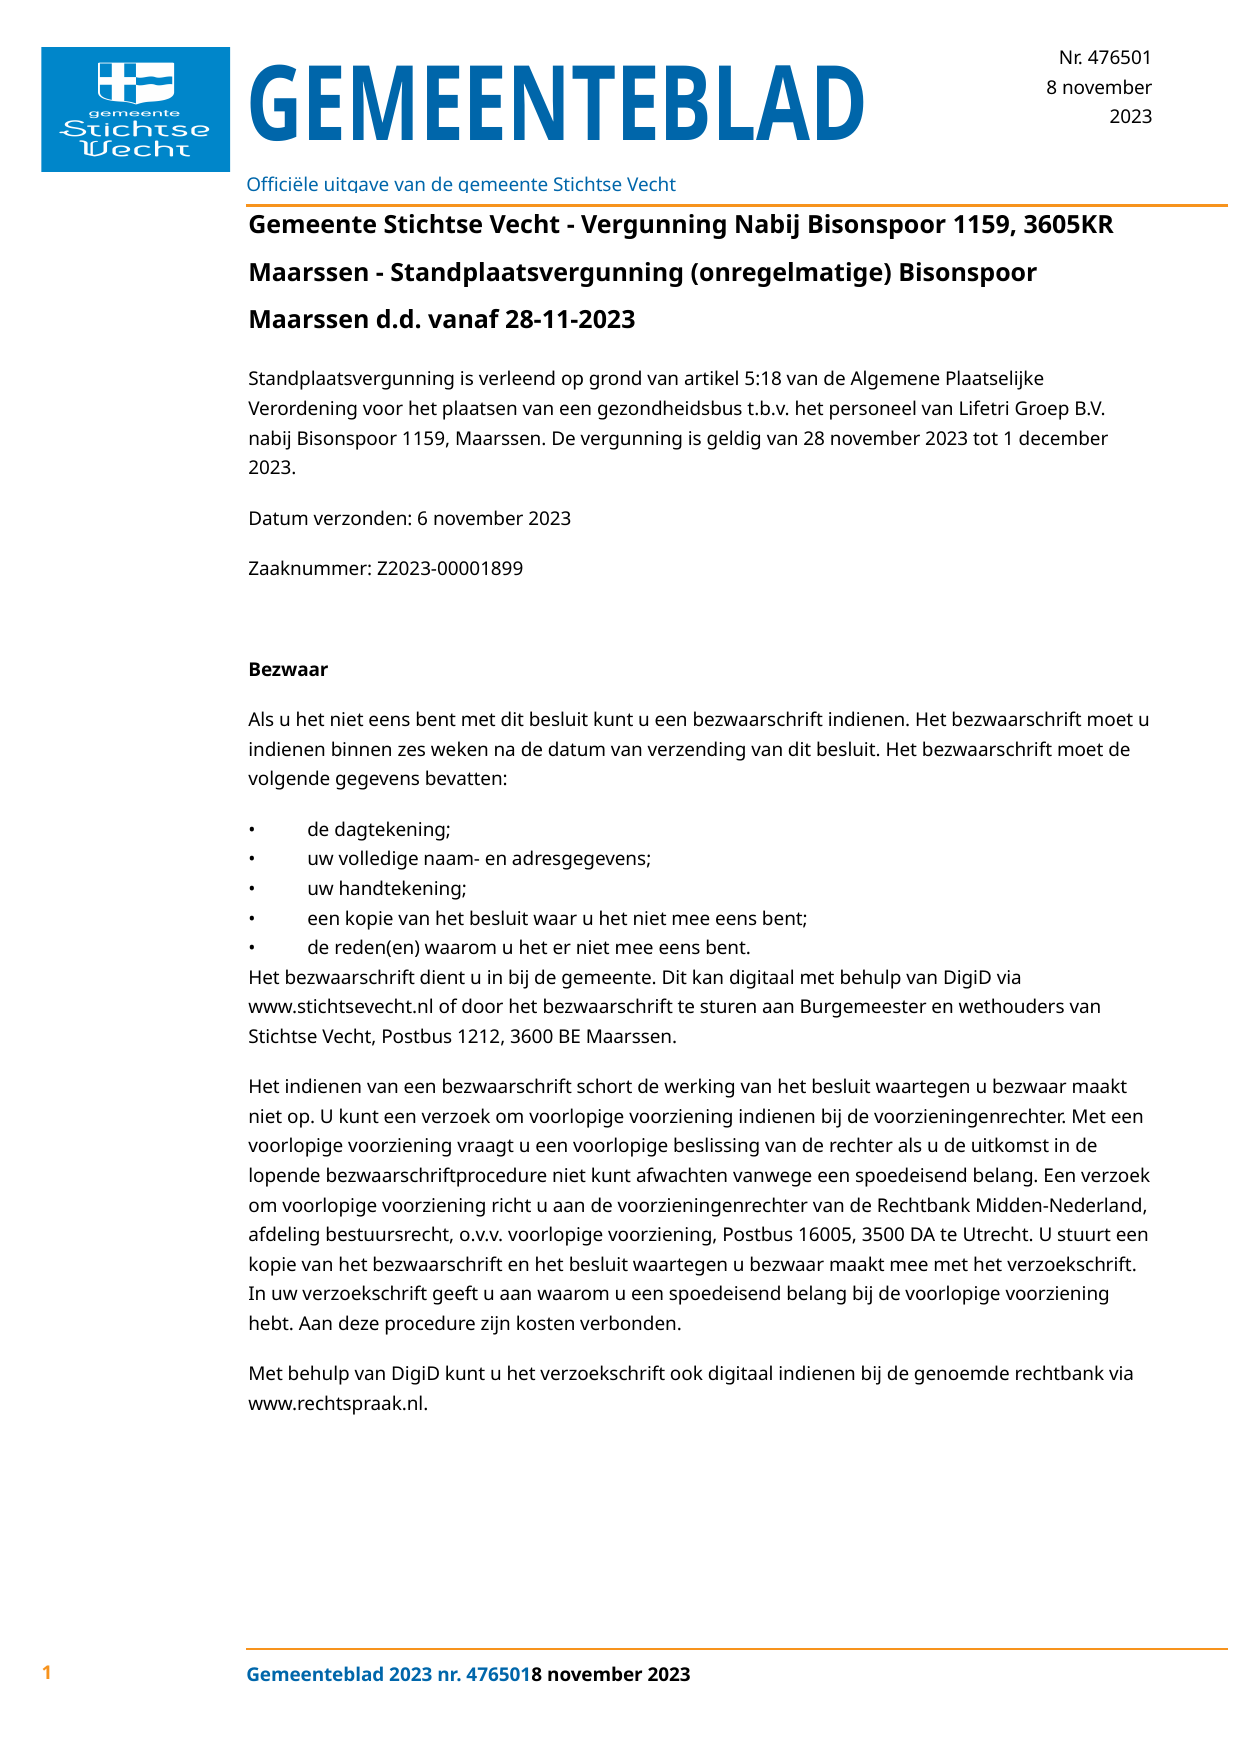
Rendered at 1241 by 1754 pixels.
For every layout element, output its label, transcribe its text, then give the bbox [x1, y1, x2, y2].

list een kopie van het besluit waar u het niet mee eens bent; [248, 905, 1152, 930]
text Standplaatsvergunning is verleend op grond van artikel 5:18 van de Algemene Plaatselijke Verordening voor het plaatsen van een gezondheidsbus t.b.v. het personeel van Lifetri Groep B.V. nabij Bisonspoor 1159, Maarssen. De vergunning is geldig van 28 november 2023 tot 1 december 2023. [248, 366, 1152, 480]
text Datum verzonden: 6 november 2023 [248, 505, 1152, 530]
text Bezwaar [248, 656, 1152, 682]
list uw handtekening; [248, 875, 1152, 901]
list de reden(en) waarom u het er niet mee eens bent. [248, 934, 1152, 960]
list de dagtekening; [248, 816, 1152, 842]
text Zaaknummer: Z2023-00001899 [248, 555, 1152, 581]
list uw volledige naam- en adresgegevens; [248, 846, 1152, 871]
picture [137, 63, 174, 103]
text Gemeente Stichtse Vecht - Vergunning Nabij Bisonspoor 1159, 3605KR Maarssen - Standplaatsvergunning (onregelmatige) Bisonspoor Maarssen d.d. vanaf 28-11-2023 [248, 207, 1152, 336]
text Het bezwaarschrift dient u in bij de gemeente. Dit kan digitaal met behulp van DigiD via www.stichtsevecht.nl of door het bezwaarschrift te sturen aan Burgemeester en wethouders van Stichtse Vecht, Postbus 1212, 3600 BE Maarssen. [248, 964, 1152, 1049]
text Als u het niet eens bent met dit besluit kunt u een bezwaarschrift indienen. Het bezwaarschrift moet u indienen binnen zes weken na de datum van verzending van dit besluit. Het bezwaarschrift moet de volgende gegevens bevatten: [248, 706, 1152, 791]
text Met behulp van DigiD kunt u het verzoekschrift ook digitaal indienen bij de genoemde rechtbank via www.rechtspraak.nl. [248, 1361, 1152, 1416]
text Het indienen van een bezwaarschrift schort de werking van het besluit waartegen u bezwaar maakt niet op. U kunt een verzoek om voorlopige voorziening indienen bij de voorzieningenrechter. Met een voorlopige voorziening vraagt u een voorlopige beslissing van de rechter als u de uitkomst in de lopende bezwaarschriftprocedure niet kunt afwachten vanwege een spoedeisend belang. Een verzoek om voorlopige voorziening richt u aan de voorzieningenrechter van de Rechtbank Midden-Nederland, afdeling bestuursrecht, o.v.v. voorlopige voorziening, Postbus 16005, 3500 DA te Utrecht. U stuurt een kopie van het bezwaarschrift en het besluit waartegen u bezwaar maakt mee met het verzoekschrift. In uw verzoekschrift geeft u aan waarom u een spoedeisend belang bij de voorlopige voorziening hebt. Aan deze procedure zijn kosten verbonden. [248, 1073, 1152, 1336]
picture [99, 63, 135, 101]
